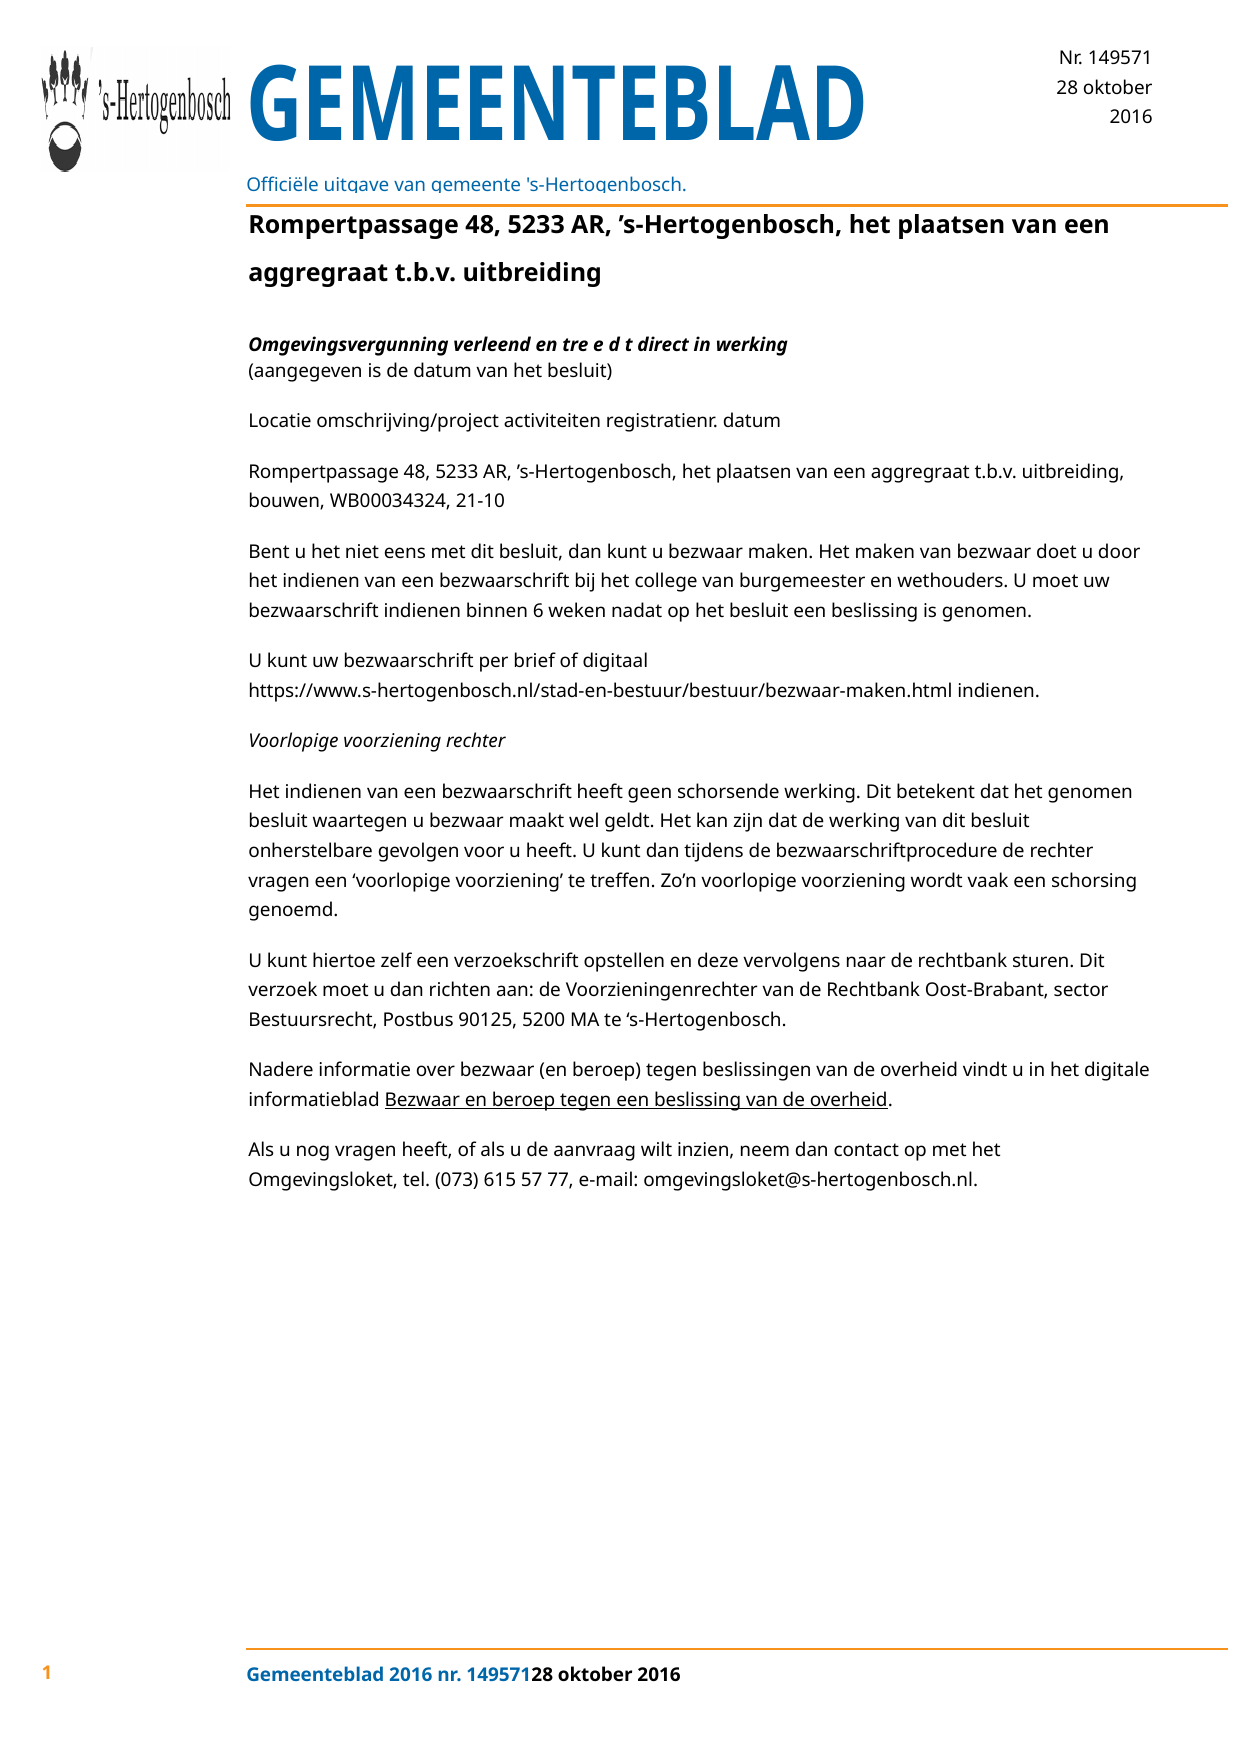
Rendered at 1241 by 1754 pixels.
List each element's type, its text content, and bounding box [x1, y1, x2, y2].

text Rompertpassage 48, 5233 AR, ’s-Hertogenbosch, het plaatsen van een aggregraat t.b.v. uitbreiding [248, 207, 1152, 288]
text U kunt hiertoe zelf een verzoekschrift opstellen en deze vervolgens naar de rechtbank sturen. Dit verzoek moet u dan richten aan: de Voorzieningenrechter van de Rechtbank Oost-Brabant, sector Bestuursrecht, Postbus 90125, 5200 MA te ‘s-Hertogenbosch. [248, 947, 1152, 1032]
picture [41, 47, 231, 172]
text Voorlopige voorziening rechter [248, 728, 1152, 753]
text Rompertpassage 48, 5233 AR, ’s-Hertogenbosch, het plaatsen van een aggregraat t.b.v. uitbreiding, bouwen, WB00034324, 21-10 [248, 458, 1152, 513]
text Bent u het niet eens met dit besluit, dan kunt u bezwaar maken. Het maken van bezwaar doet u door het indienen van een bezwaarschrift bij het college van burgemeester en wethouders. U moet uw bezwaarschrift indienen binnen 6 weken nadat op het besluit een beslissing is genomen. [248, 538, 1152, 623]
text Als u nog vragen heeft, of als u de aanvraag wilt inzien, neem dan contact op met het Omgevingsloket, tel. (073) 615 57 77, e-mail: omgevingsloket@s-hertogenbosch.nl. [248, 1136, 1152, 1192]
text U kunt uw bezwaarschrift per brief of digitaal https://www.s-hertogenbosch.nl/stad-en-bestuur/bestuur/bezwaar-maken.html indienen. [248, 648, 1152, 703]
text (aangegeven is de datum van het besluit) [248, 357, 1152, 383]
text Nadere informatie over bezwaar (en beroep) tegen beslissingen van de overheid vindt u in het digitale informatieblad Bezwaar en beroep tegen een beslissing van de overheid. [248, 1056, 1152, 1112]
text Het indienen van een bezwaarschrift heeft geen schorsende werking. Dit betekent dat het genomen besluit waartegen u bezwaar maakt wel geldt. Het kan zijn dat de werking van dit besluit onherstelbare gevolgen voor u heeft. U kunt dan tijdens de bezwaarschriftprocedure de rechter vragen een ‘voorlopige voorziening’ te treffen. Zo’n voorlopige voorziening wordt vaak een schorsing genoemd. [248, 778, 1152, 922]
text Locatie omschrijving/project activiteiten registratienr. datum [248, 408, 1152, 433]
text Omgevingsvergunning verleend en tre e d t direct in werking [248, 331, 1152, 357]
